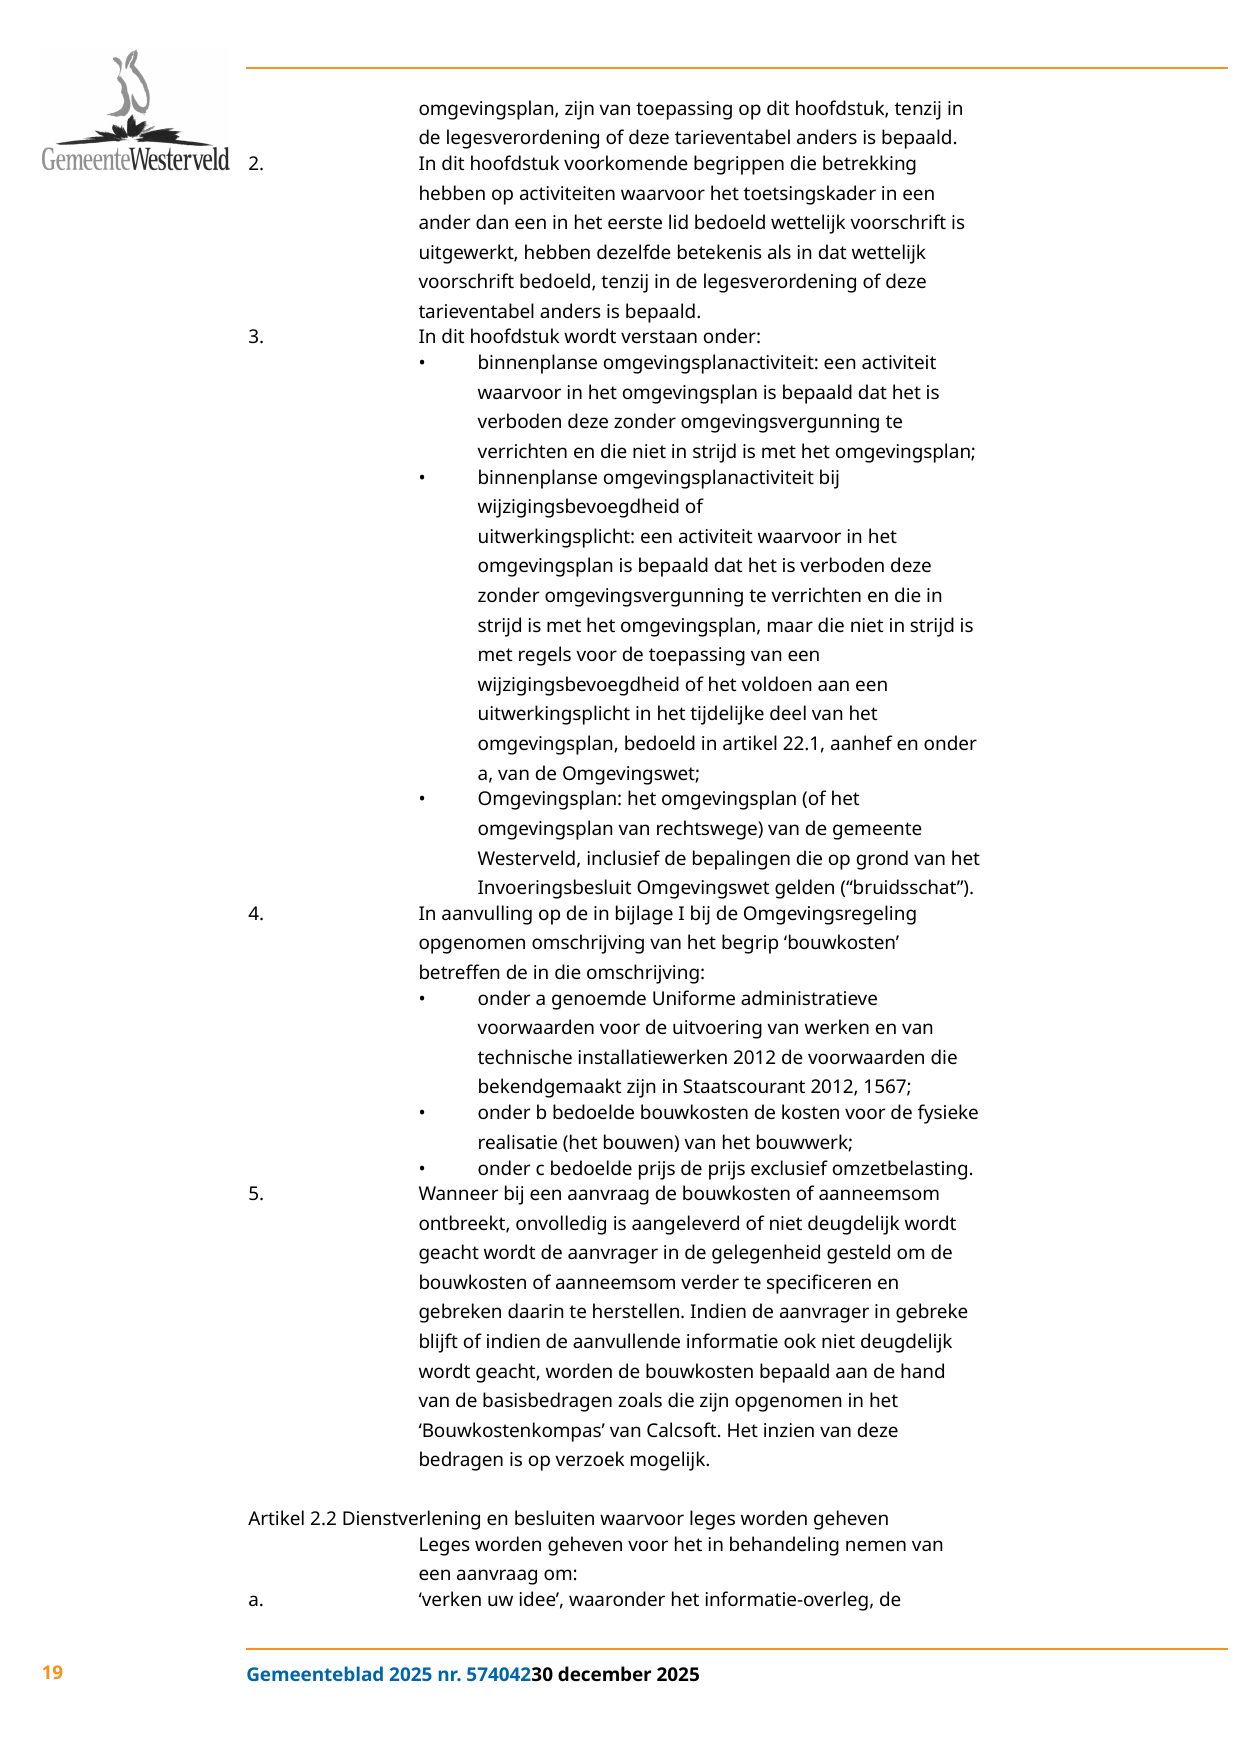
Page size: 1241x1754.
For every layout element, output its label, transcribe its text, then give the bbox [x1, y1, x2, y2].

table_cell [248, 95, 418, 150]
table_cell onder a genoemde Uniforme administratieve voorwaarden voor de uitvoering van werken en van technische installatiewerken 2012 de voorwaarden die bekendgemaakt zijn in Staatscourant 2012, 1567; [418, 985, 981, 1099]
table_cell [981, 150, 1152, 324]
table_cell onder b bedoelde bouwkosten de kosten voor de fysieke realisatie (het bouwen) van het bouwwerk; [418, 1099, 981, 1155]
table_cell 5. [248, 1180, 418, 1472]
table_cell [248, 786, 418, 900]
table_cell [248, 1099, 418, 1155]
table_cell [981, 324, 1152, 349]
table_cell onder c bedoelde prijs de prijs exclusief omzetbelasting. [418, 1155, 981, 1180]
picture [41, 47, 231, 172]
table_cell binnenplanse omgevingsplanactiviteit bij wijzigingsbevoegdheid of uitwerkingsplicht: een activiteit waarvoor in het omgevingsplan is bepaald dat het is verboden deze zonder omgevingsvergunning te verrichten en die in strijd is met het omgevingsplan, maar die niet in strijd is met regels voor de toepassing van een wijzigingsbevoegdheid of het voldoen aan een uitwerkingsplicht in het tijdelijke deel van het omgevingsplan, bedoeld in artikel 22.1, aanhef en onder a, van de Omgevingswet; [418, 464, 981, 786]
table_cell [248, 1155, 418, 1180]
table_cell 2. [248, 150, 418, 324]
table_cell In dit hoofdstuk voorkomende begrippen die betrekking hebben op activiteiten waarvoor het toetsingskader in een ander dan een in het eerste lid bedoeld wettelijk voorschrift is uitgewerkt, hebben dezelfde betekenis als in dat wettelijk voorschrift bedoeld, tenzij in de legesverordening of deze tarieventabel anders is bepaald. [418, 150, 981, 324]
table_cell 4. [248, 900, 418, 985]
table_cell [248, 350, 418, 464]
table_cell Omgevingsplan: het omgevingsplan (of het omgevingsplan van rechtswege) van de gemeente Westerveld, inclusief de bepalingen die op grond van het Invoeringsbesluit Omgevingswet gelden (“bruidsschat”). [418, 786, 981, 900]
table_cell In dit hoofdstuk wordt verstaan onder: [418, 324, 981, 349]
table_cell [981, 350, 1152, 464]
table_header Artikel 2.2 Dienstverlening en besluiten waarvoor leges worden geheven [248, 1505, 981, 1531]
table_cell [981, 95, 1152, 150]
table_cell [248, 1531, 418, 1586]
table_cell a. [248, 1586, 418, 1612]
table_cell In aanvulling op de in bijlage I bij de Omgevingsregeling opgenomen omschrijving van het begrip ‘bouwkosten’ betreffen de in die omschrijving: [418, 900, 981, 985]
table_cell [981, 786, 1152, 900]
table_cell binnenplanse omgevingsplanactiviteit: een activiteit waarvoor in het omgevingsplan is bepaald dat het is verboden deze zonder omgevingsvergunning te verrichten en die niet in strijd is met het omgevingsplan; [418, 350, 981, 464]
table_cell Wanneer bij een aanvraag de bouwkosten of aanneemsom ontbreekt, onvolledig is aangeleverd of niet deugdelijk wordt geacht wordt de aanvrager in de gelegenheid gesteld om de bouwkosten of aanneemsom verder te specificeren en gebreken daarin te herstellen. Indien de aanvrager in gebreke blijft of indien de aanvullende informatie ook niet deugdelijk wordt geacht, worden de bouwkosten bepaald aan de hand van de basisbedragen zoals die zijn opgenomen in het ‘Bouwkostenkompas’ van Calcsoft. Het inzien van deze bedragen is op verzoek mogelijk. [418, 1180, 981, 1472]
table_header [981, 1505, 1152, 1531]
table_cell [981, 1155, 1152, 1180]
table_cell [248, 464, 418, 786]
table_cell [981, 1586, 1152, 1612]
table_cell [981, 1531, 1152, 1586]
table_cell [981, 985, 1152, 1099]
table_cell [981, 464, 1152, 786]
table_cell [981, 1099, 1152, 1155]
table_cell [248, 985, 418, 1099]
table_cell omgevingsplan, zijn van toepassing op dit hoofdstuk, tenzij in de legesverordening of deze tarieventabel anders is bepaald. [418, 95, 981, 150]
table_cell [981, 900, 1152, 985]
table_cell Leges worden geheven voor het in behandeling nemen van een aanvraag om: [418, 1531, 981, 1586]
table_cell [981, 1180, 1152, 1472]
table_cell 3. [248, 324, 418, 349]
table_cell ‘verken uw idee’, waaronder het informatie-overleg, de [418, 1586, 981, 1612]
